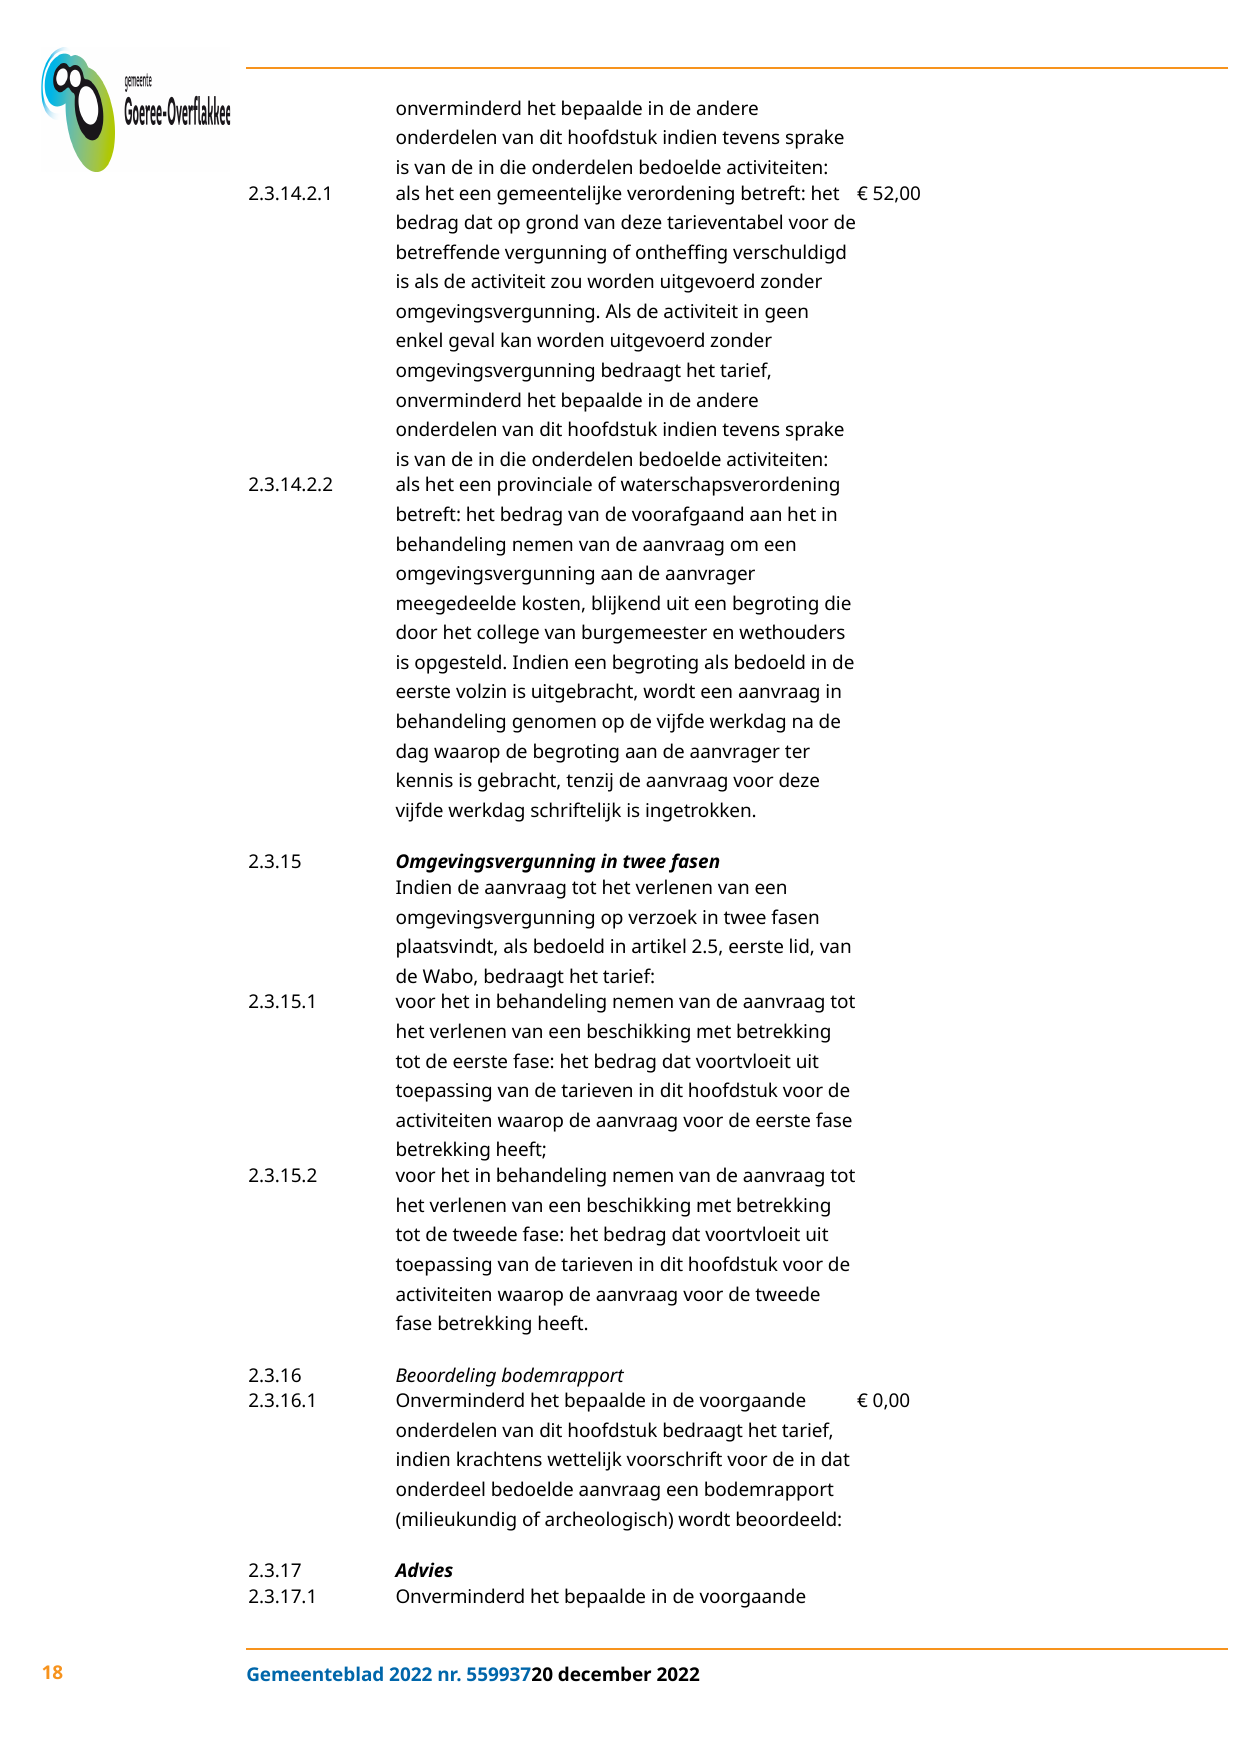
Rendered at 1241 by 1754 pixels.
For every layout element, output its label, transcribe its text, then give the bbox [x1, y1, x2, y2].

table_cell [248, 1336, 1004, 1362]
table_cell 2.3.16 [248, 1362, 395, 1387]
table_cell als het een gemeentelijke verordening betreft: het bedrag dat op grond van deze tarieventabel voor de betreffende vergunning of ontheffing verschuldigd is als de activiteit zou worden uitgevoerd zonder omgevingsvergunning. Als de activiteit in geen enkel geval kan worden uitgevoerd zonder omgevingsvergunning bedraagt het tarief, onverminderd het bepaalde in de andere onderdelen van dit hoofdstuk indien tevens sprake is van de in die onderdelen bedoelde activiteiten: [395, 180, 857, 472]
table_cell € 0,00 [857, 1388, 1004, 1532]
table_cell [248, 1532, 1004, 1557]
table_cell [1004, 472, 1152, 823]
table_cell 2.3.14.2.1 [248, 180, 395, 472]
table_cell Indien de aanvraag tot het verlenen van een omgevingsvergunning op verzoek in twee fasen plaatsvindt, als bedoeld in artikel 2.5, eerste lid, van de Wabo, bedraagt het tarief: [395, 874, 857, 989]
table_cell [1004, 989, 1152, 1162]
table_cell € 52,00 [857, 180, 1004, 472]
table_cell 2.3.15.1 [248, 989, 395, 1162]
table_cell [1004, 874, 1152, 989]
table_cell [1004, 823, 1152, 848]
table_cell [857, 874, 1004, 989]
table_cell [857, 989, 1004, 1162]
table_cell 2.3.15 [248, 849, 395, 874]
table_cell voor het in behandeling nemen van de aanvraag tot het verlenen van een beschikking met betrekking tot de tweede fase: het bedrag dat voortvloeit uit toepassing van de tarieven in dit hoofdstuk voor de activiteiten waarop de aanvraag voor de tweede fase betrekking heeft. [395, 1163, 857, 1336]
table_cell Omgevingsvergunning in twee fasen [395, 849, 1004, 874]
table_cell [857, 1583, 1004, 1609]
table_cell [1004, 180, 1152, 472]
table_cell Onverminderd het bepaalde in de voorgaande onderdelen van dit hoofdstuk bedraagt het tarief, indien krachtens wettelijk voorschrift voor de in dat onderdeel bedoelde aanvraag een bodemrapport (milieukundig of archeologisch) wordt beoordeeld: [395, 1388, 857, 1532]
table_cell [1004, 1336, 1152, 1362]
table_cell [1004, 849, 1152, 874]
table_cell [248, 874, 395, 989]
table_cell [1004, 1557, 1152, 1583]
table_cell 2.3.16.1 [248, 1388, 395, 1532]
table_cell 2.3.17 [248, 1557, 395, 1583]
table_cell 2.3.17.1 [248, 1583, 395, 1609]
table_cell [248, 823, 1004, 848]
table_cell [857, 95, 1004, 180]
table_cell als het een provinciale of waterschapsverordening betreft: het bedrag van de voorafgaand aan het in behandeling nemen van de aanvraag om een omgevingsvergunning aan de aanvrager meegedeelde kosten, blijkend uit een begroting die door het college van burgemeester en wethouders is opgesteld. Indien een begroting als bedoeld in de eerste volzin is uitgebracht, wordt een aanvraag in behandeling genomen op de vijfde werkdag na de dag waarop de begroting aan de aanvrager ter kennis is gebracht, tenzij de aanvraag voor deze vijfde werkdag schriftelijk is ingetrokken. [395, 472, 857, 823]
table_cell [857, 472, 1004, 823]
table_cell [1004, 1163, 1152, 1336]
table_cell [1004, 1362, 1152, 1387]
table_cell [1004, 1532, 1152, 1557]
table_cell [1004, 95, 1152, 180]
table_cell voor het in behandeling nemen van de aanvraag tot het verlenen van een beschikking met betrekking tot de eerste fase: het bedrag dat voortvloeit uit toepassing van de tarieven in dit hoofdstuk voor de activiteiten waarop de aanvraag voor de eerste fase betrekking heeft; [395, 989, 857, 1162]
table_cell [857, 1163, 1004, 1336]
table_cell 2.3.14.2.2 [248, 472, 395, 823]
picture [41, 47, 231, 172]
table_cell onverminderd het bepaalde in de andere onderdelen van dit hoofdstuk indien tevens sprake is van de in die onderdelen bedoelde activiteiten: [395, 95, 857, 180]
table_cell Advies [395, 1557, 1004, 1583]
table_cell 2.3.15.2 [248, 1163, 395, 1336]
table_cell [1004, 1388, 1152, 1532]
table_cell [248, 95, 395, 180]
table_cell Beoordeling bodemrapport [395, 1362, 1004, 1387]
table_cell [1004, 1583, 1152, 1609]
table_cell Onverminderd het bepaalde in de voorgaande [395, 1583, 857, 1609]
